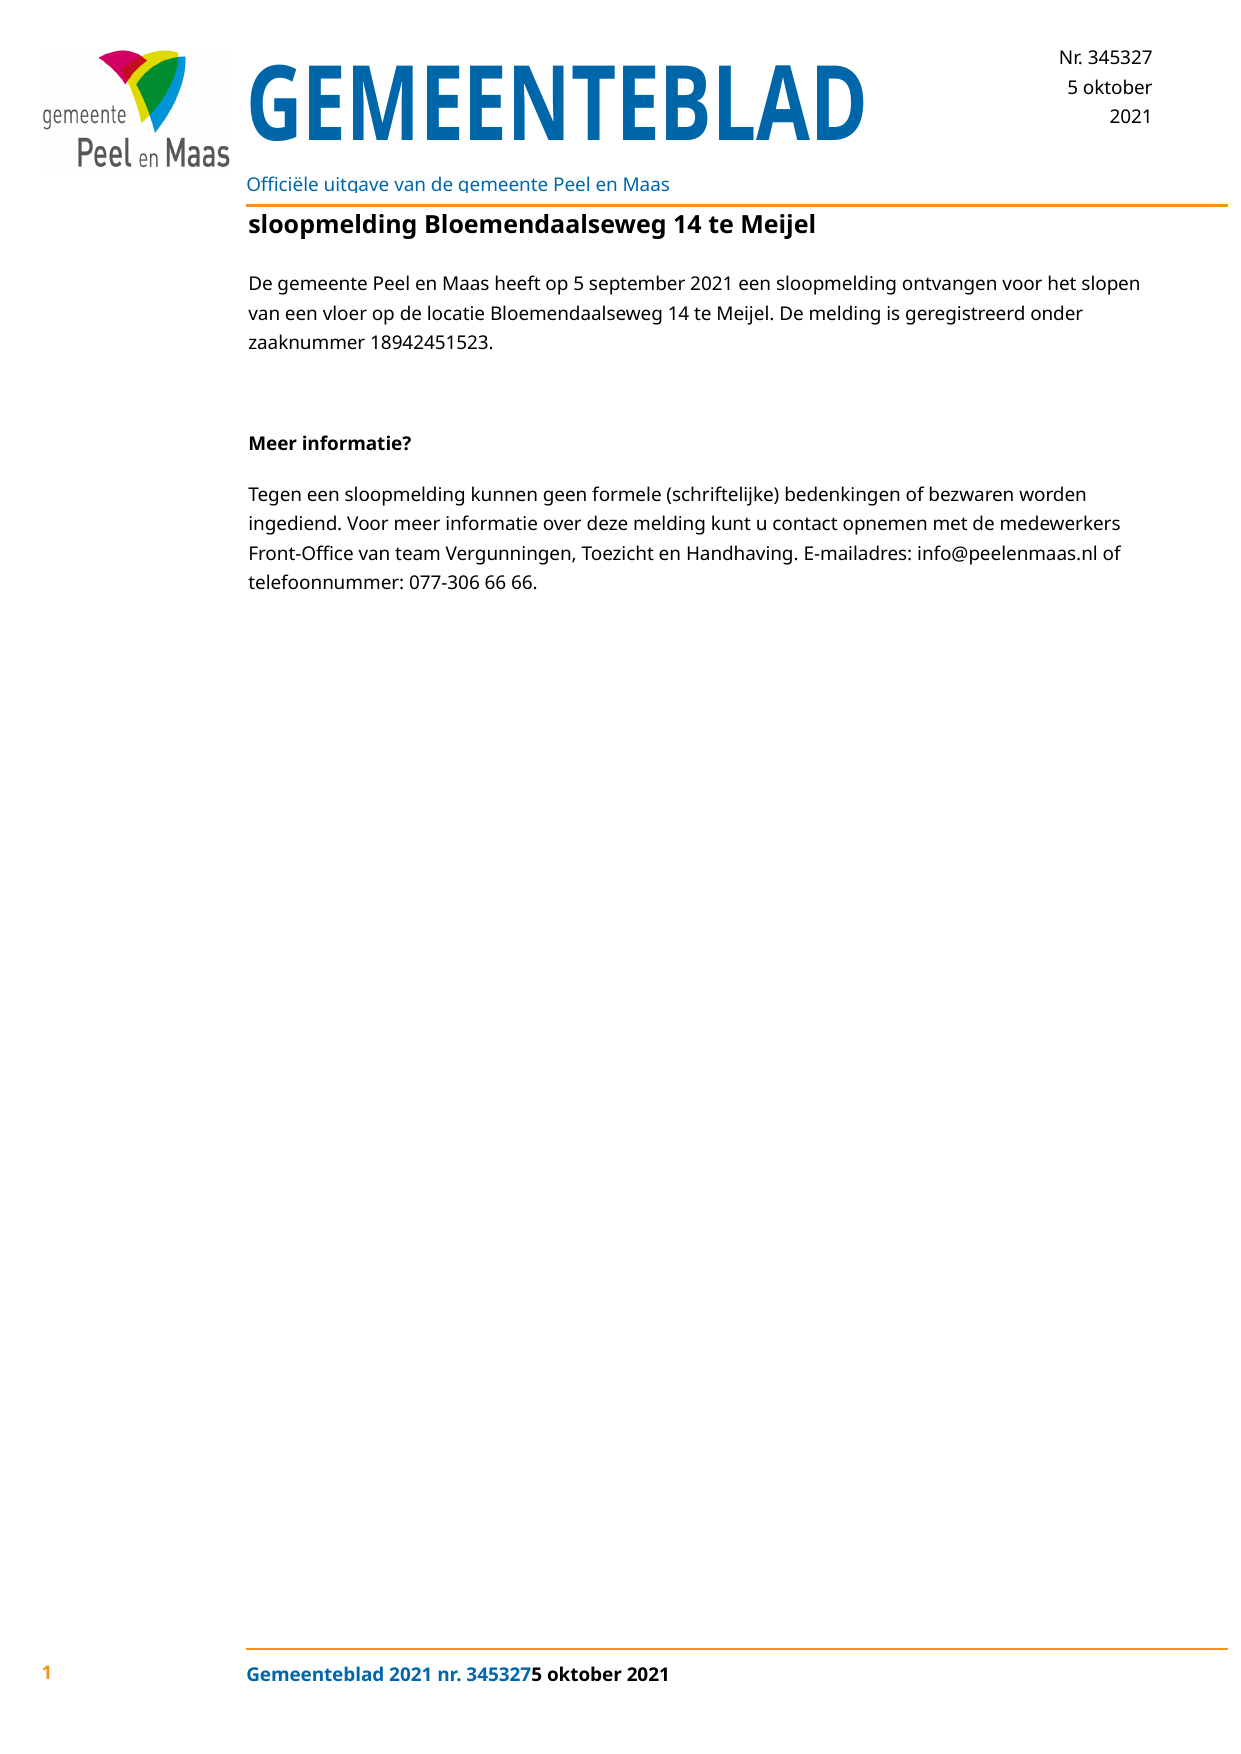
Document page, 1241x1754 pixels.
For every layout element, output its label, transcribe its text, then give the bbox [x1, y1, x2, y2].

picture [41, 47, 231, 172]
text sloopmelding Bloemendaalseweg 14 te Meijel [248, 207, 1152, 241]
text Tegen een sloopmelding kunnen geen formele (schriftelijke) bedenkingen of bezwaren worden ingediend. Voor meer informatie over deze melding kunt u contact opnemen met de medewerkers Front-Office van team Vergunningen, Toezicht en Handhaving. E-mailadres: info@peelenmaas.nl of telefoonnummer: 077-306 66 66. [248, 481, 1152, 595]
text Meer informatie? [248, 430, 1152, 456]
text De gemeente Peel en Maas heeft op 5 september 2021 een sloopmelding ontvangen voor het slopen van een vloer op de locatie Bloemendaalseweg 14 te Meijel. De melding is geregistreerd onder zaaknummer 18942451523. [248, 270, 1152, 355]
